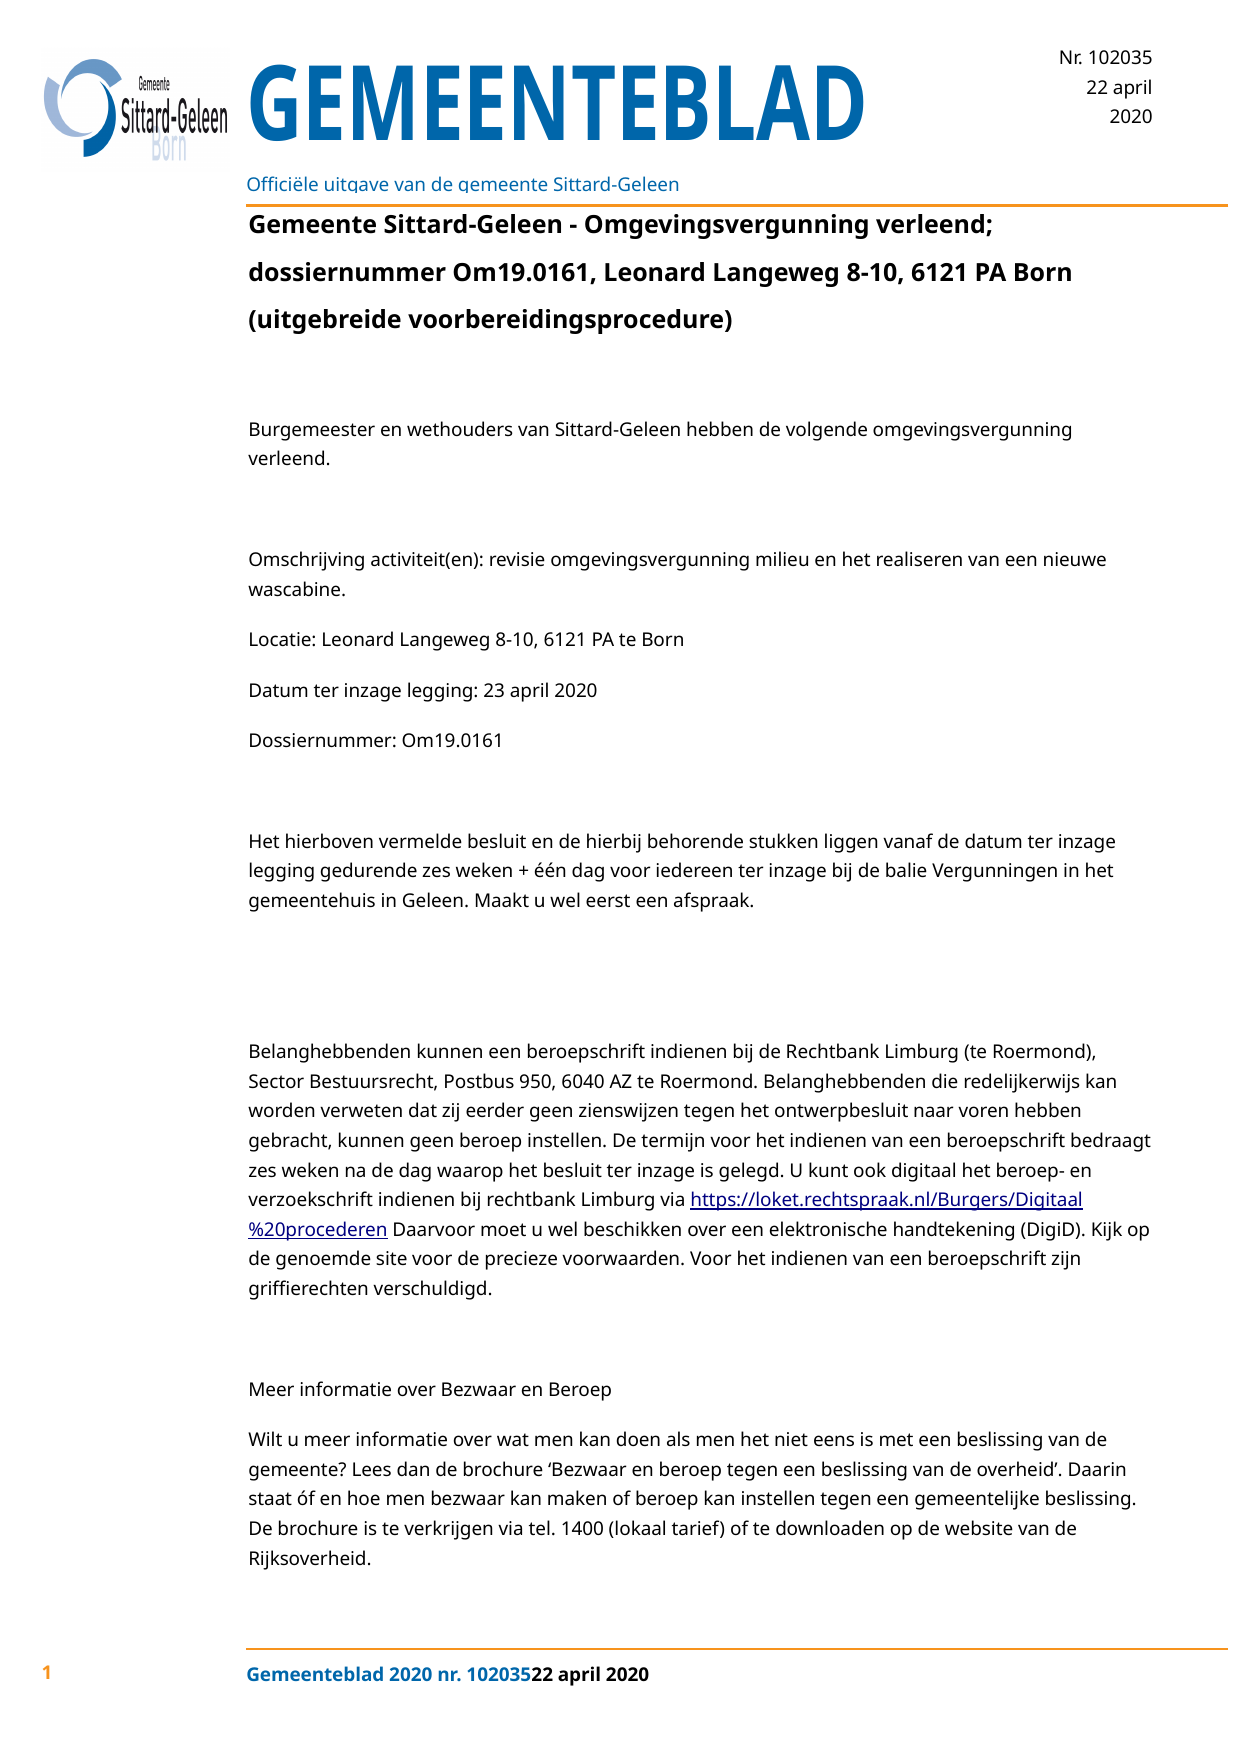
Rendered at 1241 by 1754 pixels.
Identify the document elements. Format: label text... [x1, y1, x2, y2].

text Dossiernummer: Om19.0161 [248, 727, 1152, 753]
text Omschrijving activiteit(en): revisie omgevingsvergunning milieu en het realiseren van een nieuwe wascabine. [248, 546, 1152, 602]
text Het hierboven vermelde besluit en de hierbij behorende stukken liggen vanaf de datum ter inzage legging gedurende zes weken + één dag voor iedereen ter inzage bij de balie Vergunningen in het gemeentehuis in Geleen. Maakt u wel eerst een afspraak. [248, 828, 1152, 913]
text Burgemeester en wethouders van Sittard-Geleen hebben de volgende omgevingsvergunning verleend. [248, 416, 1152, 471]
text Wilt u meer informatie over wat men kan doen als men het niet eens is met een beslissing van de gemeente? Lees dan de brochure ‘Bezwaar en beroep tegen een beslissing van de overheid’. Daarin staat óf en hoe men bezwaar kan maken of beroep kan instellen tegen een gemeentelijke beslissing. De brochure is te verkrijgen via tel. 1400 (lokaal tarief) of te downloaden op de website van de Rijksoverheid. [248, 1426, 1152, 1570]
text Locatie: Leonard Langeweg 8-10, 6121 PA te Born [248, 626, 1152, 652]
text Meer informatie over Bezwaar en Beroep [248, 1376, 1152, 1402]
text Gemeente Sittard-Geleen - Omgevingsvergunning verleend; dossiernummer Om19.0161, Leonard Langeweg 8-10, 6121 PA Born (uitgebreide voorbereidingsprocedure) [248, 207, 1152, 336]
text Belanghebbenden kunnen een beroepschrift indienen bij de Rechtbank Limburg (te Roermond), Sector Bestuursrecht, Postbus 950, 6040 AZ te Roermond. Belanghebbenden die redelijkerwijs kan worden verweten dat zij eerder geen zienswijzen tegen het ontwerpbesluit naar voren hebben gebracht, kunnen geen beroep instellen. De termijn voor het indienen van een beroepschrift bedraagt zes weken na de dag waarop het besluit ter inzage is gelegd. U kunt ook digitaal het beroep- en verzoekschrift indienen bij rechtbank Limburg via https://loket.rechtspraak.nl/Burgers/Digitaal%20procederen Daarvoor moet u wel beschikken over een elektronische handtekening (DigiD). Kijk op de genoemde site voor de precieze voorwaarden. Voor het indienen van een beroepschrift zijn griffierechten verschuldigd. [248, 1038, 1152, 1301]
text Datum ter inzage legging: 23 april 2020 [248, 677, 1152, 702]
picture [41, 47, 231, 172]
